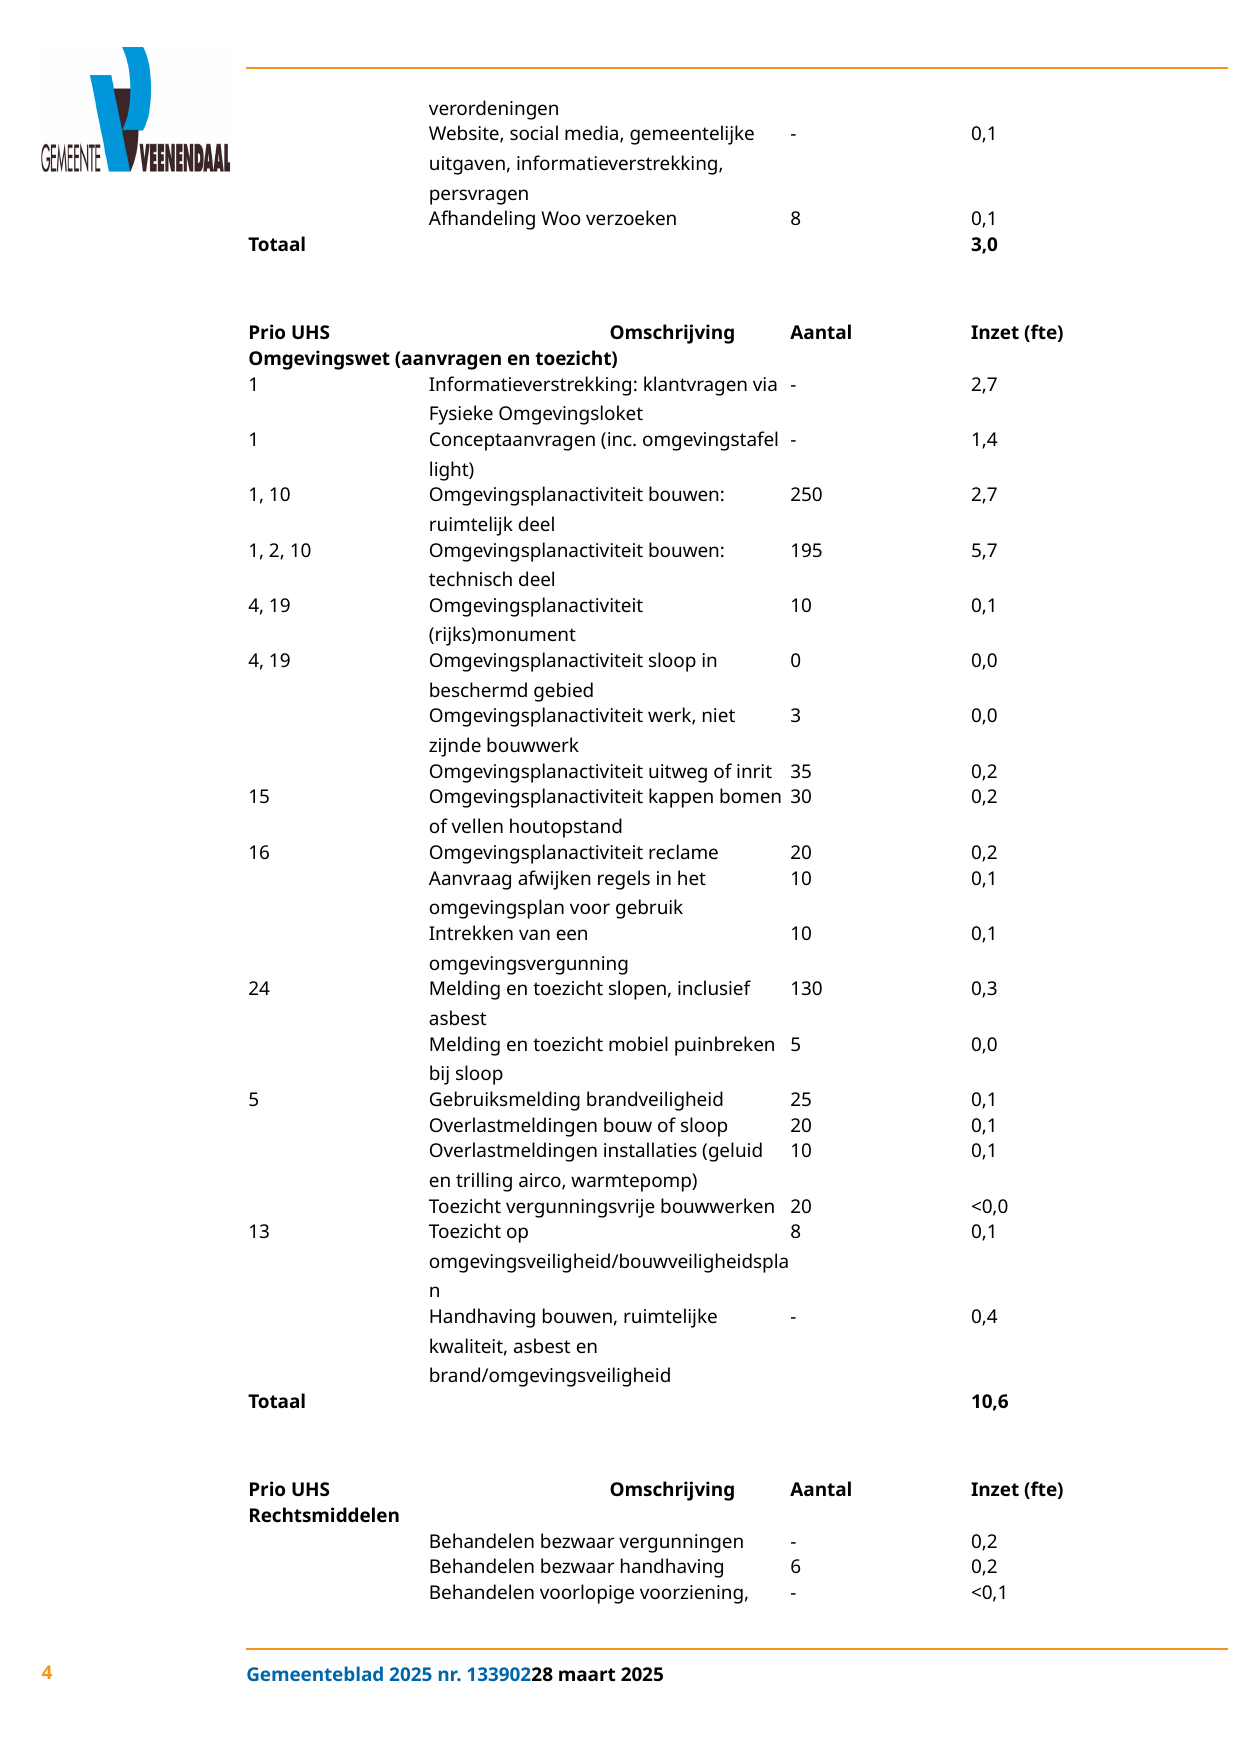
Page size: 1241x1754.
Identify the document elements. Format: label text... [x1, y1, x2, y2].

table_cell 5 [790, 1031, 971, 1086]
table_cell - [790, 371, 971, 426]
table_header Prio UHS [248, 319, 609, 345]
table_cell Informatieverstrekking: klantvragen via Fysieke Omgevingsloket [429, 371, 790, 426]
table_header Aantal [790, 1477, 971, 1502]
table_cell 4, 19 [248, 592, 429, 647]
table_cell 15 [248, 784, 429, 839]
picture [41, 47, 130, 172]
table_cell [248, 758, 429, 784]
table_cell 1, 10 [248, 481, 429, 537]
table_cell 16 [248, 839, 429, 865]
table_cell Omgevingsplanactiviteit bouwen: ruimtelijk deel [429, 481, 790, 537]
table_cell [248, 1112, 429, 1137]
table_cell [248, 1193, 429, 1218]
table_cell Behandelen bezwaar vergunningen [429, 1528, 790, 1554]
table_cell Afhandeling Woo verzoeken [429, 205, 790, 231]
table_cell 0,3 [971, 975, 1152, 1031]
table_cell 3,0 [971, 231, 1152, 257]
table_cell Omgevingsplanactiviteit werk, niet zijnde bouwwerk [429, 703, 790, 758]
table_cell Totaal [248, 1388, 971, 1414]
table_cell [248, 920, 429, 975]
table_header Aantal [790, 319, 971, 345]
table_cell Rechtsmiddelen [248, 1502, 971, 1528]
table_cell 0 [790, 648, 971, 703]
table_cell [971, 345, 1152, 371]
table_cell - [790, 1528, 971, 1554]
table_cell 20 [790, 1193, 971, 1218]
table_cell <0,1 [971, 1580, 1152, 1605]
table_cell 5 [248, 1086, 429, 1112]
table_cell 24 [248, 975, 429, 1031]
table_cell 1 [248, 426, 429, 481]
table_cell 10 [790, 920, 971, 975]
table_cell 0,1 [971, 592, 1152, 647]
table_cell [248, 1554, 429, 1579]
table_cell 1 [248, 371, 429, 426]
table_cell 0,1 [971, 1112, 1152, 1137]
table_cell 8 [790, 1219, 971, 1303]
table_cell Omgevingsplanactiviteit bouwen: technisch deel [429, 537, 790, 592]
table_cell Overlastmeldingen bouw of sloop [429, 1112, 790, 1137]
table_cell Overlastmeldingen installaties (geluid en trilling airco, warmtepomp) [429, 1138, 790, 1193]
table_cell Behandelen bezwaar handhaving [429, 1554, 790, 1579]
table_cell Toezicht vergunningsvrije bouwwerken [429, 1193, 790, 1218]
table_cell 0,1 [971, 121, 1152, 205]
table_cell 0,1 [971, 205, 1152, 231]
table_cell [248, 121, 429, 205]
table_cell Melding en toezicht slopen, inclusief asbest [429, 975, 790, 1031]
table_header Omschrijving [609, 1477, 790, 1502]
table_cell Intrekken van een omgevingsvergunning [429, 920, 790, 975]
table_header Omschrijving [609, 319, 790, 345]
table_cell Toezicht op omgevingsveiligheid/bouwveiligheidsplan [429, 1219, 790, 1303]
table_cell Gebruiksmelding brandveiligheid [429, 1086, 790, 1112]
table_header Inzet (fte) [971, 1477, 1152, 1502]
table_cell - [790, 426, 971, 481]
table_cell [248, 1528, 429, 1554]
table_cell 35 [790, 758, 971, 784]
table_cell 10 [790, 592, 971, 647]
table_cell 10 [790, 865, 971, 920]
table_cell Melding en toezicht mobiel puinbreken bij sloop [429, 1031, 790, 1086]
table_cell 3 [790, 703, 971, 758]
table_cell 10,6 [971, 1388, 1152, 1414]
table_cell 0,4 [971, 1304, 1152, 1388]
table_cell 0,2 [971, 758, 1152, 784]
table_cell verordeningen [429, 95, 790, 121]
table_cell 4, 19 [248, 648, 429, 703]
table_cell 130 [790, 975, 971, 1031]
table_cell 0,2 [971, 1554, 1152, 1579]
table_cell 20 [790, 839, 971, 865]
table_cell - [790, 121, 971, 205]
table_cell 0,2 [971, 1528, 1152, 1554]
table_cell [248, 1031, 429, 1086]
table_cell [248, 1580, 429, 1605]
table_cell Omgevingsplanactiviteit reclame [429, 839, 790, 865]
table_cell 6 [790, 1554, 971, 1579]
table_cell 13 [248, 1219, 429, 1303]
table_cell 25 [790, 1086, 971, 1112]
table_cell 0,1 [971, 920, 1152, 975]
table_cell 0,0 [971, 1031, 1152, 1086]
table_cell 10 [790, 1138, 971, 1193]
table_cell 0,1 [971, 865, 1152, 920]
table_cell Totaal [248, 231, 971, 257]
table_cell Omgevingsplanactiviteit sloop in beschermd gebied [429, 648, 790, 703]
table_cell 0,1 [971, 1086, 1152, 1112]
table_cell [971, 1502, 1152, 1528]
table_cell 30 [790, 784, 971, 839]
table_cell [248, 1304, 429, 1388]
table_cell 250 [790, 481, 971, 537]
table_cell 0,1 [971, 1219, 1152, 1303]
table_cell 0,2 [971, 784, 1152, 839]
table_cell 20 [790, 1112, 971, 1137]
table_cell 0,0 [971, 648, 1152, 703]
table_cell 0,0 [971, 703, 1152, 758]
table_cell [248, 865, 429, 920]
table_cell [248, 1138, 429, 1193]
picture [123, 47, 231, 172]
table_header Inzet (fte) [971, 319, 1152, 345]
table_cell Omgevingsplanactiviteit (rijks)monument [429, 592, 790, 647]
table_cell 0,2 [971, 839, 1152, 865]
table_cell <0,0 [971, 1193, 1152, 1218]
table_cell 2,7 [971, 481, 1152, 537]
table_cell 1,4 [971, 426, 1152, 481]
table_cell Behandelen voorlopige voorziening, [429, 1580, 790, 1605]
table_cell 8 [790, 205, 971, 231]
table_cell Omgevingswet (aanvragen en toezicht) [248, 345, 971, 371]
table_cell [248, 95, 429, 121]
table_header Prio UHS [248, 1477, 609, 1502]
table_cell Omgevingsplanactiviteit uitweg of inrit [429, 758, 790, 784]
table_cell Omgevingsplanactiviteit kappen bomen of vellen houtopstand [429, 784, 790, 839]
table_cell 0,1 [971, 1138, 1152, 1193]
table_cell - [790, 95, 971, 121]
table_cell Website, social media, gemeentelijke uitgaven, informatieverstrekking, persvragen [429, 121, 790, 205]
table_cell - [790, 1304, 971, 1388]
table_cell Aanvraag afwijken regels in het omgevingsplan voor gebruik [429, 865, 790, 920]
table_cell [248, 703, 429, 758]
table_cell [248, 205, 429, 231]
table_cell 2,7 [971, 371, 1152, 426]
table_cell 195 [790, 537, 971, 592]
table_cell Conceptaanvragen (inc. omgevingstafel light) [429, 426, 790, 481]
table_cell - [790, 1580, 971, 1605]
table_cell 1, 2, 10 [248, 537, 429, 592]
table_cell 5,7 [971, 537, 1152, 592]
table_cell Handhaving bouwen, ruimtelijke kwaliteit, asbest en brand/omgevingsveiligheid [429, 1304, 790, 1388]
table_cell [971, 95, 1152, 121]
